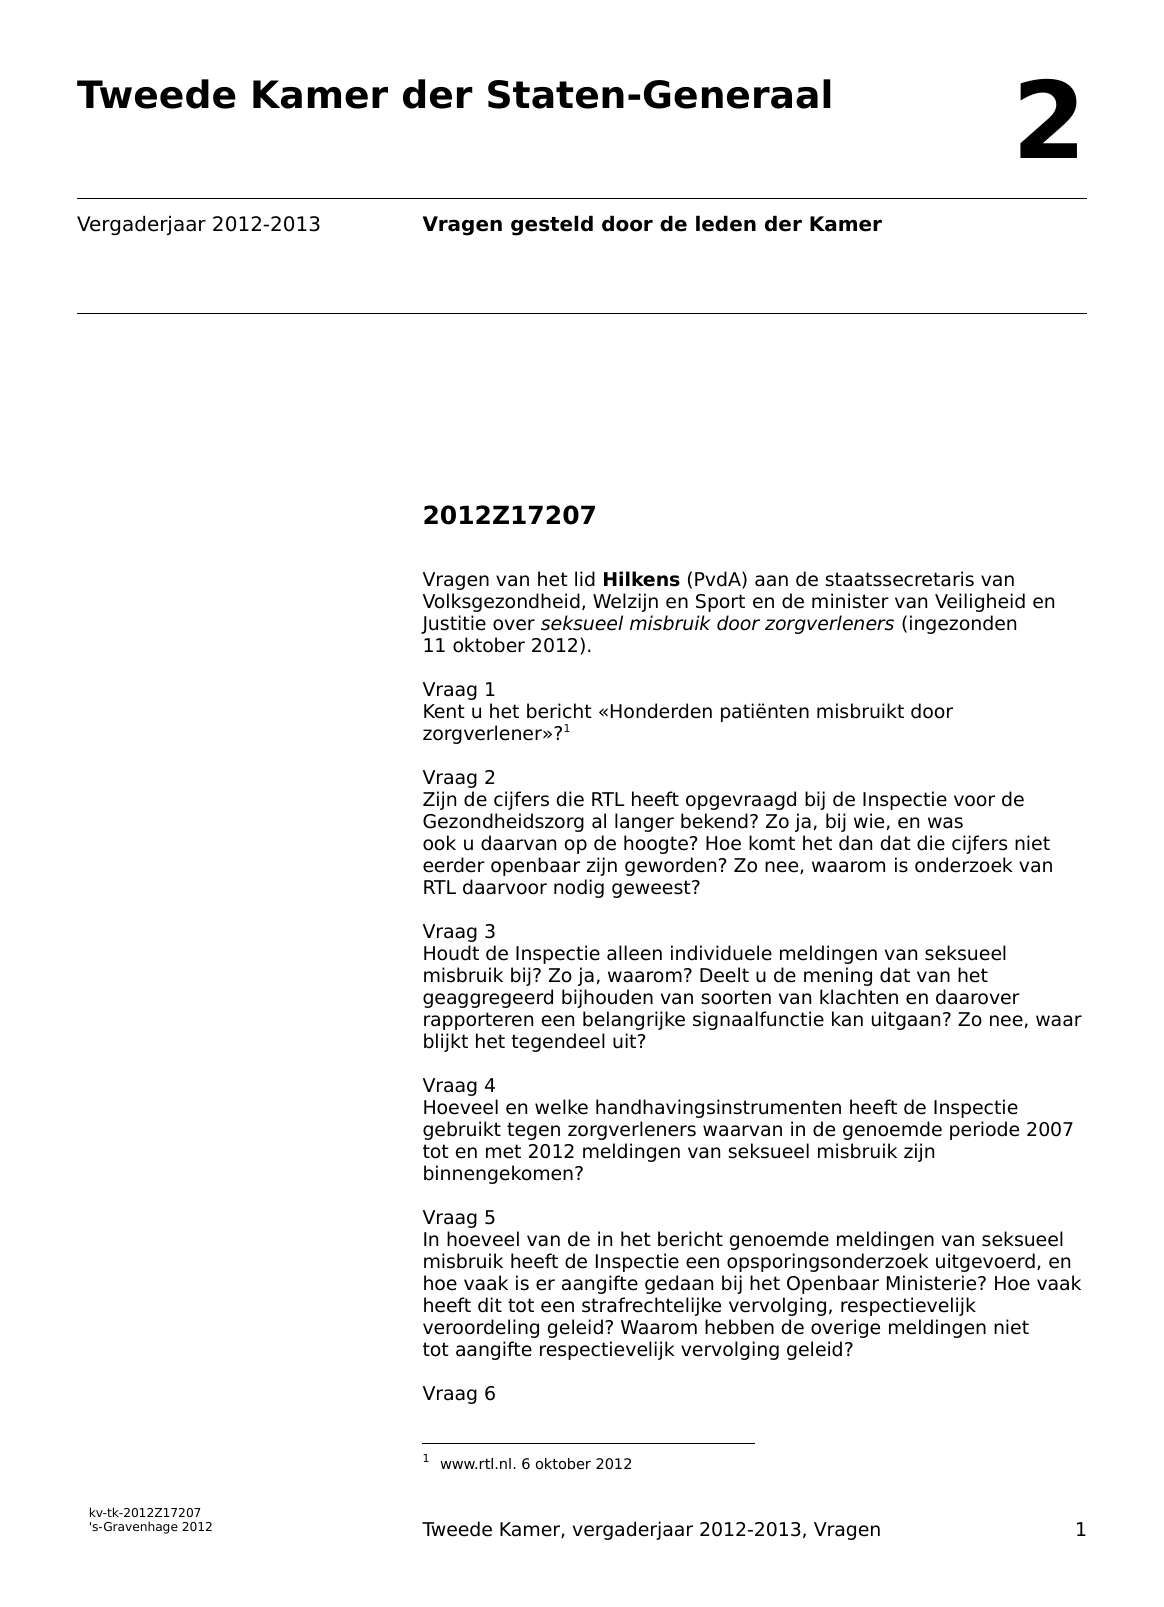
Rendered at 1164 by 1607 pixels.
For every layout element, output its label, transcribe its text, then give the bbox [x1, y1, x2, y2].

text Zijn de cijfers die RTL heeft opgevraagd bij de Inspectie voor de Gezondheidszorg al langer bekend? Zo ja, bij wie, en was ook u daarvan op de hoogte? Hoe komt het dan dat die cijfers niet eerder openbaar zijn geworden? Zo nee, waarom is onderzoek van RTL daarvoor nodig geweest? [422, 789, 1087, 899]
table_header Tweede Kamer der Staten-Generaal [77, 59, 886, 198]
text Hoeveel en welke handhavingsinstrumenten heeft de Inspectie gebruikt tegen zorgverleners waarvan in de genoemde periode 2007 tot en met 2012 meldingen van seksueel misbruik zijn binnengekomen? [422, 1097, 1087, 1185]
text 's-Gravenhage 2012 [88, 1520, 323, 1534]
text www.rtl.nl. 6 oktober 2012 [422, 1452, 1087, 1474]
text kv-tk-2012Z17207 [88, 1506, 323, 1520]
text Vraag 2 [422, 767, 1087, 789]
text In hoeveel van de in het bericht genoemde meldingen van seksueel misbruik heeft de Inspectie een opsporingsonderzoek uitgevoerd, en hoe vaak is er aangifte gedaan bij het Openbaar Ministerie? Hoe vaak heeft dit tot een strafrechtelijke vervolging, respectievelijk veroordeling geleid? Waarom hebben de overige meldingen niet tot aangifte respectievelijk vervolging geleid? [422, 1229, 1087, 1361]
text Vraag 4 [422, 1075, 1087, 1097]
table_header 2 [886, 59, 1087, 198]
text Kent u het bericht «Honderden patiënten misbruikt door zorgverlener»? [422, 701, 1087, 745]
text Vragen van het lid Hilkens (PvdA) aan de staatssecretaris van Volksgezondheid, Welzijn en Sport en de minister van Veiligheid en Justitie over seksueel misbruik door zorgverleners (ingezonden 11 oktober 2012). [422, 569, 1087, 657]
text Vraag 3 [422, 921, 1087, 943]
text Vraag 1 [422, 679, 1087, 701]
table_cell Vergaderjaar 2012-2013 [77, 199, 422, 313]
text Houdt de Inspectie alleen individuele meldingen van seksueel misbruik bij? Zo ja, waarom? Deelt u de mening dat van het geaggregeerd bijhouden van soorten van klachten en daarover rapporteren een belangrijke signaalfunctie kan uitgaan? Zo nee, waar blijkt het tegendeel uit? [422, 943, 1087, 1053]
table_cell Vragen gesteld door de leden der Kamer [422, 199, 1087, 313]
text 2012Z17207 [422, 501, 1087, 531]
text Vraag 6 [422, 1383, 1087, 1405]
text Vraag 5 [422, 1207, 1087, 1229]
